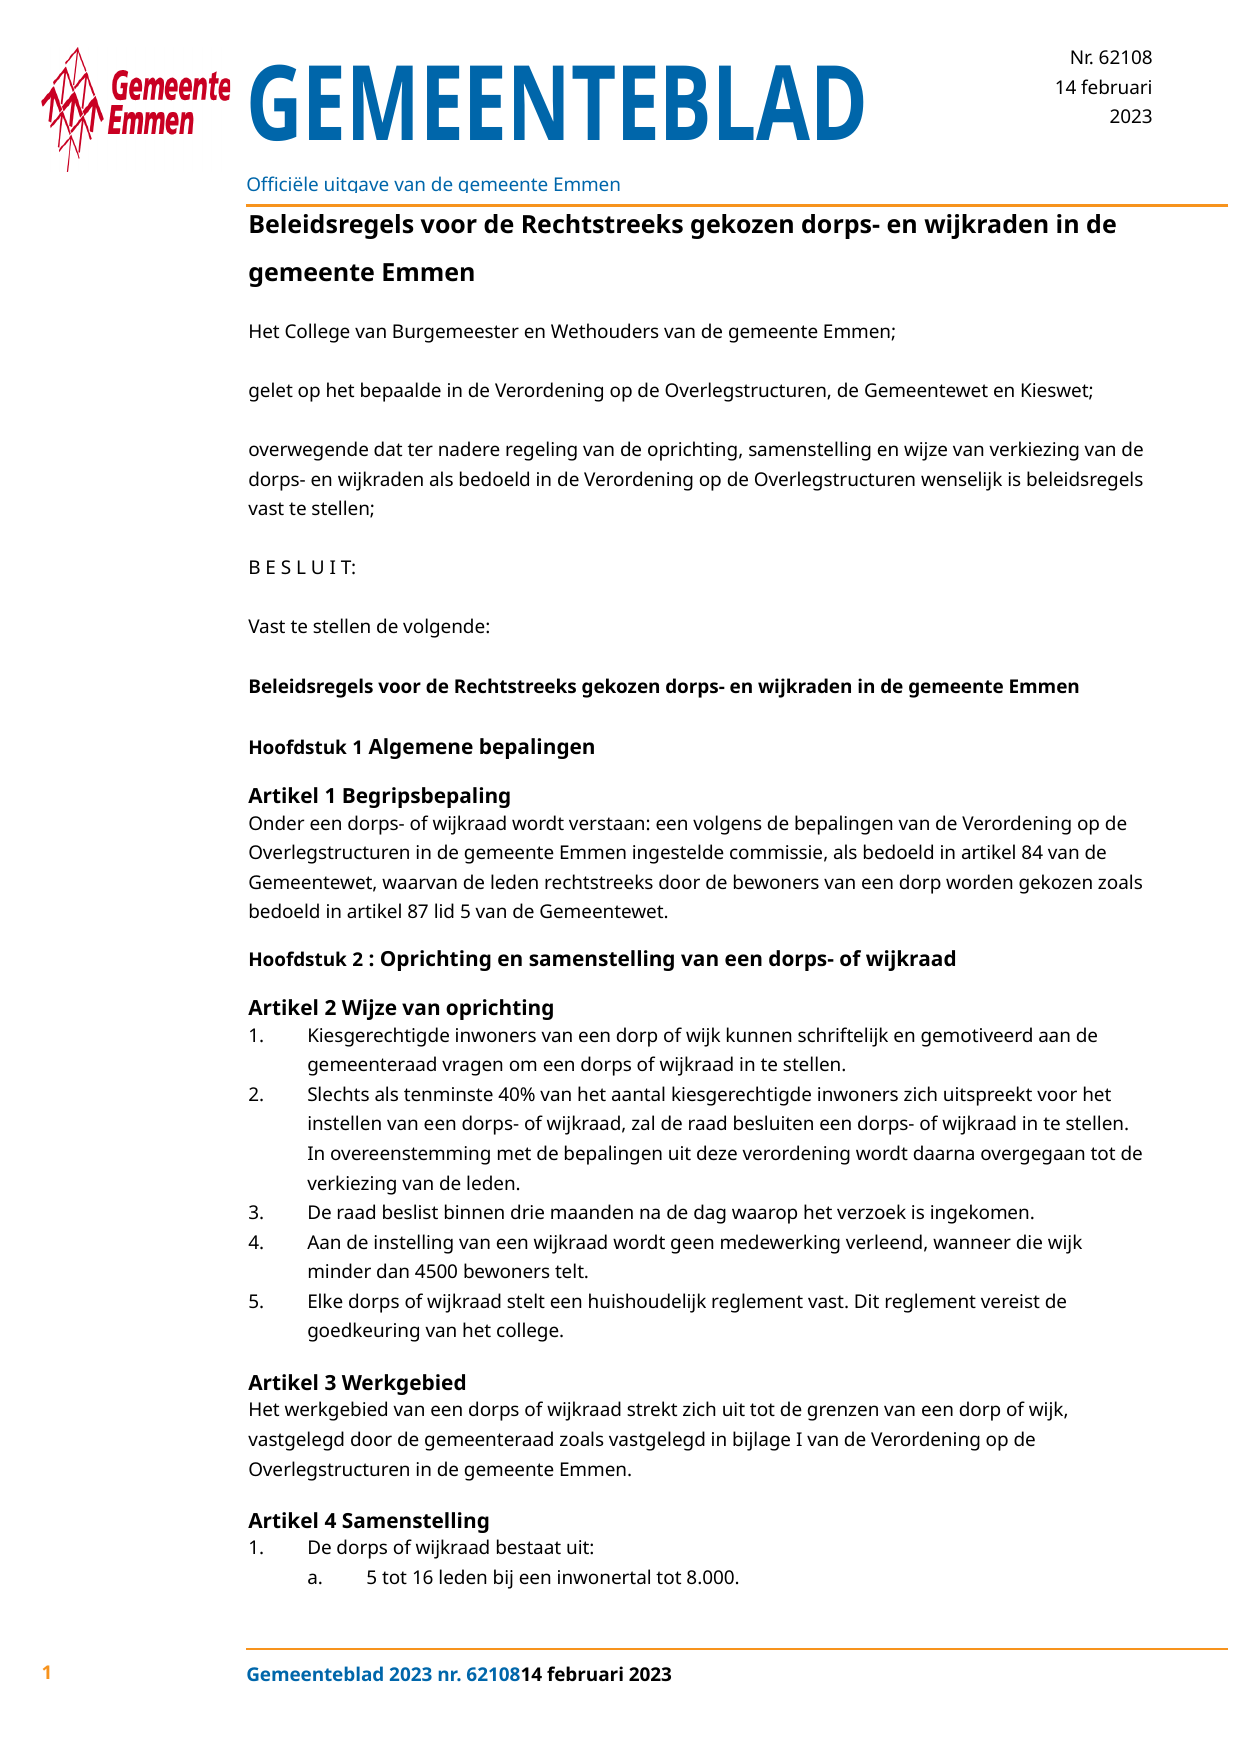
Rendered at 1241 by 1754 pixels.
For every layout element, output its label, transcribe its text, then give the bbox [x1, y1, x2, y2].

list De raad beslist binnen drie maanden na de dag waarop het verzoek is ingekomen. [248, 1199, 1152, 1225]
text Hoofdstuk 1 Algemene bepalingen [248, 732, 1152, 761]
list Kiesgerechtigde inwoners van een dorp of wijk kunnen schriftelijk en gemotiveerd aan de gemeenteraad vragen om een dorps of wijkraad in te stellen. [248, 1022, 1152, 1077]
text gelet op het bepaalde in de Verordening op de Overlegstructuren, de Gemeentewet en Kieswet; [248, 377, 1152, 403]
text Artikel 3 Werkgebied [248, 1368, 1152, 1397]
list Elke dorps of wijkraad stelt een huishoudelijk reglement vast. Dit reglement vereist de goedkeuring van het college. [248, 1288, 1152, 1343]
text Vast te stellen de volgende: [248, 614, 1152, 639]
text overwegende dat ter nadere regeling van de oprichting, samenstelling en wijze van verkiezing van de dorps- en wijkraden als bedoeld in de Verordening op de Overlegstructuren wenselijk is beleidsregels vast te stellen; [248, 436, 1152, 521]
text Beleidsregels voor de Rechtstreeks gekozen dorps- en wijkraden in de gemeente Emmen [248, 207, 1152, 288]
text B E S L U I T: [248, 554, 1152, 580]
list Slechts als tenminste 40% van het aantal kiesgerechtigde inwoners zich uitspreekt voor het instellen van een dorps- of wijkraad, zal de raad besluiten een dorps- of wijkraad in te stellen. In overeenstemming met de bepalingen uit deze verordening wordt daarna overgegaan tot de verkiezing van de leden. [248, 1081, 1152, 1196]
text Het werkgebied van een dorps of wijkraad strekt zich uit tot de grenzen van een dorp of wijk, vastgelegd door de gemeenteraad zoals vastgelegd in bijlage I van de Verordening op de Overlegstructuren in de gemeente Emmen. [248, 1397, 1152, 1481]
list 5 tot 16 leden bij een inwonertal tot 8.000. [307, 1564, 1152, 1590]
picture [41, 47, 231, 172]
text Hoofdstuk 2 : Oprichting en samenstelling van een dorps- of wijkraad [248, 944, 1152, 973]
text Het College van Burgemeester en Wethouders van de gemeente Emmen; [248, 318, 1152, 344]
list De dorps of wijkraad bestaat uit: [248, 1534, 1152, 1560]
text Artikel 2 Wijze van oprichting [248, 993, 1152, 1022]
text Artikel 1 Begripsbepaling [248, 781, 1152, 810]
text Beleidsregels voor de Rechtstreeks gekozen dorps- en wijkraden in de gemeente Emmen [248, 673, 1152, 699]
text Onder een dorps- of wijkraad wordt verstaan: een volgens de bepalingen van de Verordening op de Overlegstructuren in de gemeente Emmen ingestelde commissie, als bedoeld in artikel 84 van de Gemeentewet, waarvan de leden rechtstreeks door de bewoners van een dorp worden gekozen zoals bedoeld in artikel 87 lid 5 van de Gemeentewet. [248, 810, 1152, 924]
list Aan de instelling van een wijkraad wordt geen medewerking verleend, wanneer die wijk minder dan 4500 bewoners telt. [248, 1229, 1152, 1284]
text Artikel 4 Samenstelling [248, 1506, 1152, 1534]
